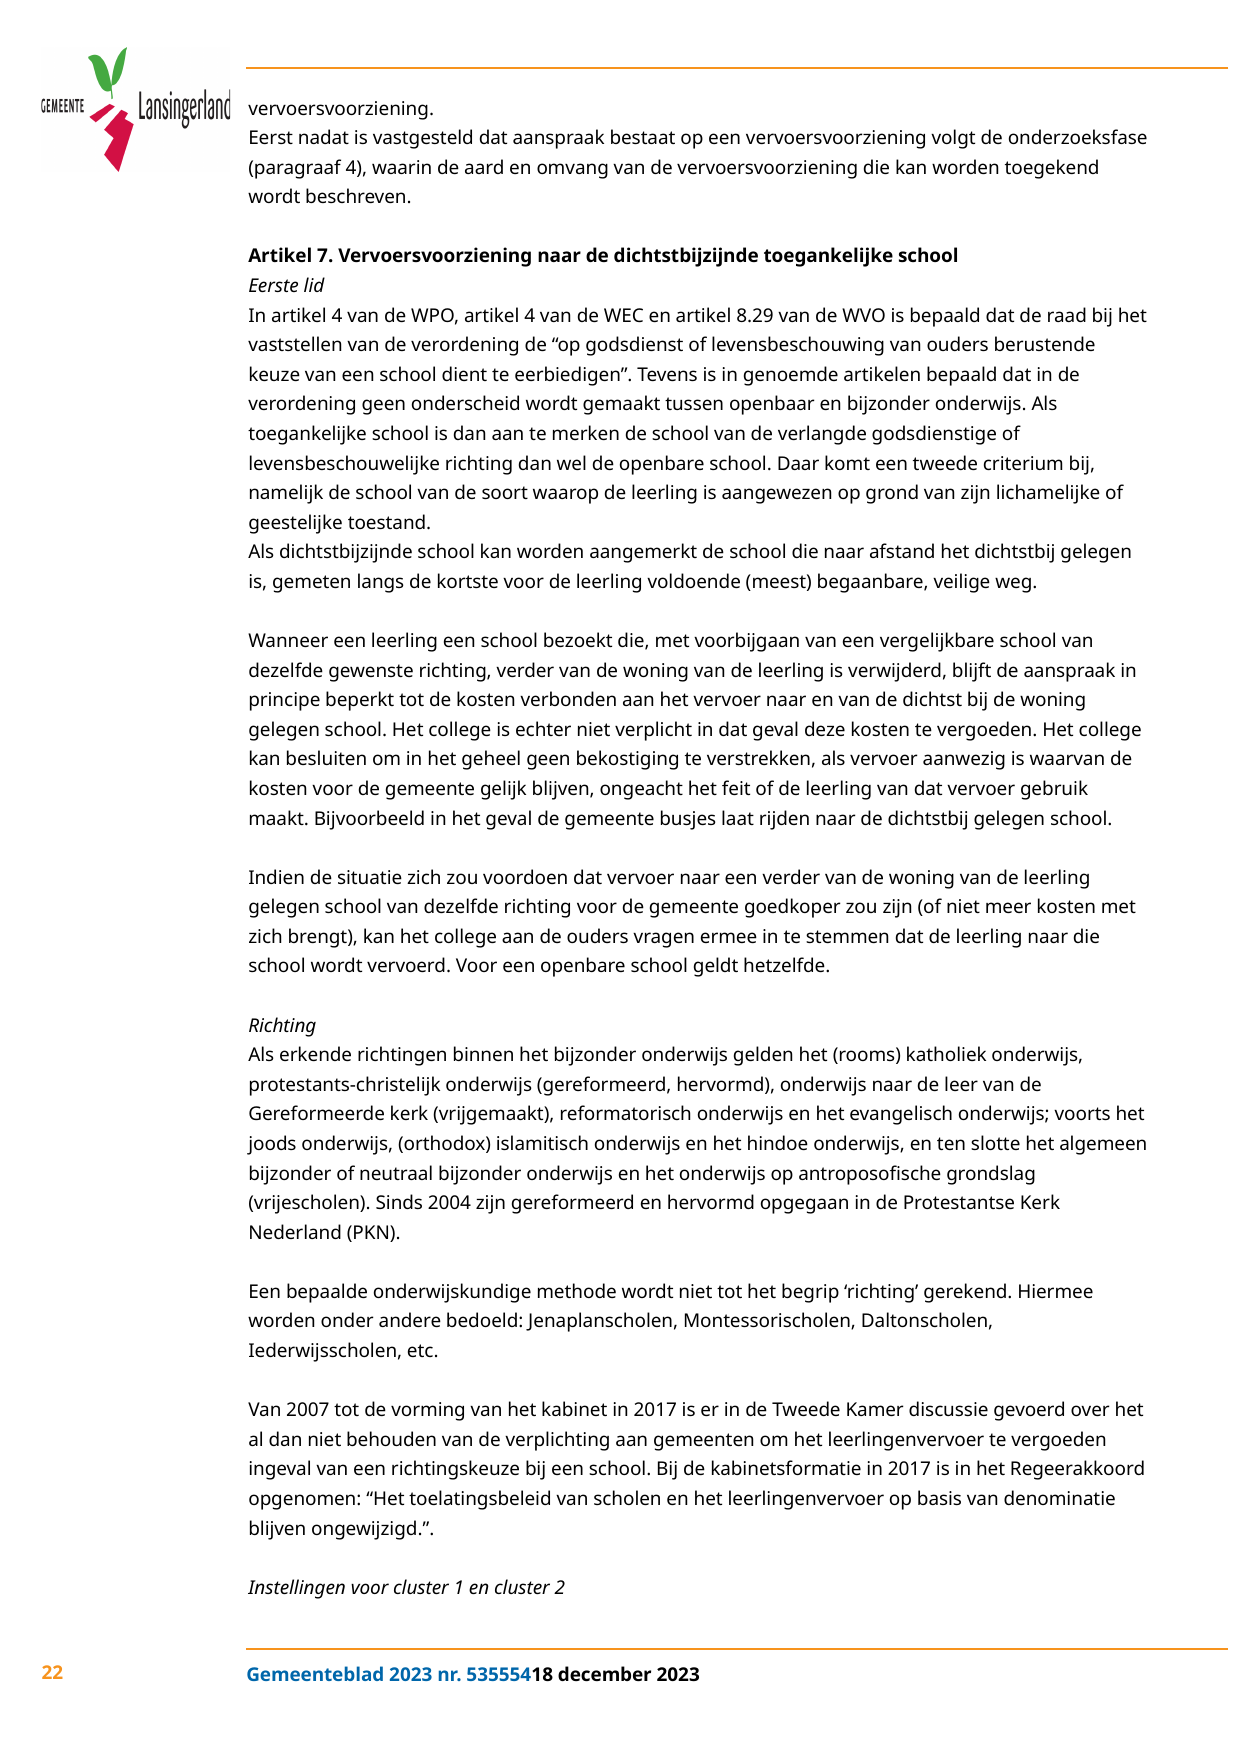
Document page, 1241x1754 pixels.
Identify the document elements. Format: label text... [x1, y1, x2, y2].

text Als erkende richtingen binnen het bijzonder onderwijs gelden het (rooms) katholiek onderwijs, protestants-christelijk onderwijs (gereformeerd, hervormd), onderwijs naar de leer van de Gereformeerde kerk (vrijgemaakt), reformatorisch onderwijs en het evangelisch onderwijs; voorts het joods onderwijs, (orthodox) islamitisch onderwijs en het hindoe onderwijs, en ten slotte het algemeen bijzonder of neutraal bijzonder onderwijs en het onderwijs op antroposofische grondslag (vrijescholen). Sinds 2004 zijn gereformeerd en hervormd opgegaan in de Protestantse Kerk Nederland (PKN). [248, 1041, 1152, 1245]
text Een bepaalde onderwijskundige methode wordt niet tot het begrip ‘richting’ gerekend. Hiermee worden onder andere bedoeld: Jenaplanscholen, Montessorischolen, Daltonscholen, Iederwijsscholen, etc. [248, 1278, 1152, 1363]
text Van 2007 tot de vorming van het kabinet in 2017 is er in de Tweede Kamer discussie gevoerd over het al dan niet behouden van de verplichting aan gemeenten om het leerlingenvervoer te vergoeden ingeval van een richtingskeuze bij een school. Bij de kabinetsformatie in 2017 is in het Regeerakkoord opgenomen: “Het toelatingsbeleid van scholen en het leerlingenvervoer op basis van denominatie blijven ongewijzigd.”. [248, 1396, 1152, 1541]
picture [41, 47, 231, 172]
text vervoersvoorziening. [248, 95, 1152, 121]
text Eerste lid [248, 272, 1152, 298]
text Artikel 7. Vervoersvoorziening naar de dichtstbijzijnde toegankelijke school [248, 243, 1152, 268]
text Indien de situatie zich zou voordoen dat vervoer naar een verder van de woning van de leerling gelegen school van dezelfde richting voor de gemeente goedkoper zou zijn (of niet meer kosten met zich brengt), kan het college aan de ouders vragen ermee in te stemmen dat de leerling naar die school wordt vervoerd. Voor een openbare school geldt hetzelfde. [248, 864, 1152, 978]
text In artikel 4 van de WPO, artikel 4 van de WEC en artikel 8.29 van de WVO is bepaald dat de raad bij het vaststellen van de verordening de “op godsdienst of levensbeschouwing van ouders berustende keuze van een school dient te eerbiedigen”. Tevens is in genoemde artikelen bepaald dat in de verordening geen onderscheid wordt gemaakt tussen openbaar en bijzonder onderwijs. Als toegankelijke school is dan aan te merken de school van de verlangde godsdienstige of levensbeschouwelijke richting dan wel de openbare school. Daar komt een tweede criterium bij, namelijk de school van de soort waarop de leerling is aangewezen op grond van zijn lichamelijke of geestelijke toestand. [248, 302, 1152, 535]
text Eerst nadat is vastgesteld dat aanspraak bestaat op een vervoersvoorziening volgt de onderzoeksfase (paragraaf 4), waarin de aard en omvang van de vervoersvoorziening die kan worden toegekend wordt beschreven. [248, 124, 1152, 209]
text Wanneer een leerling een school bezoekt die, met voorbijgaan van een vergelijkbare school van dezelfde gewenste richting, verder van de woning van de leerling is verwijderd, blijft de aanspraak in principe beperkt tot de kosten verbonden aan het vervoer naar en van de dichtst bij de woning gelegen school. Het college is echter niet verplicht in dat geval deze kosten te vergoeden. Het college kan besluiten om in het geheel geen bekostiging te verstrekken, als vervoer aanwezig is waarvan de kosten voor de gemeente gelijk blijven, ongeacht het feit of de leerling van dat vervoer gebruik maakt. Bijvoorbeeld in het geval de gemeente busjes laat rijden naar de dichtstbij gelegen school. [248, 627, 1152, 831]
text Richting [248, 1012, 1152, 1038]
text Als dichtstbijzijnde school kan worden aangemerkt de school die naar afstand het dichtstbij gelegen is, gemeten langs de kortste voor de leerling voldoende (meest) begaanbare, veilige weg. [248, 538, 1152, 594]
text Instellingen voor cluster 1 en cluster 2 [248, 1574, 1152, 1600]
